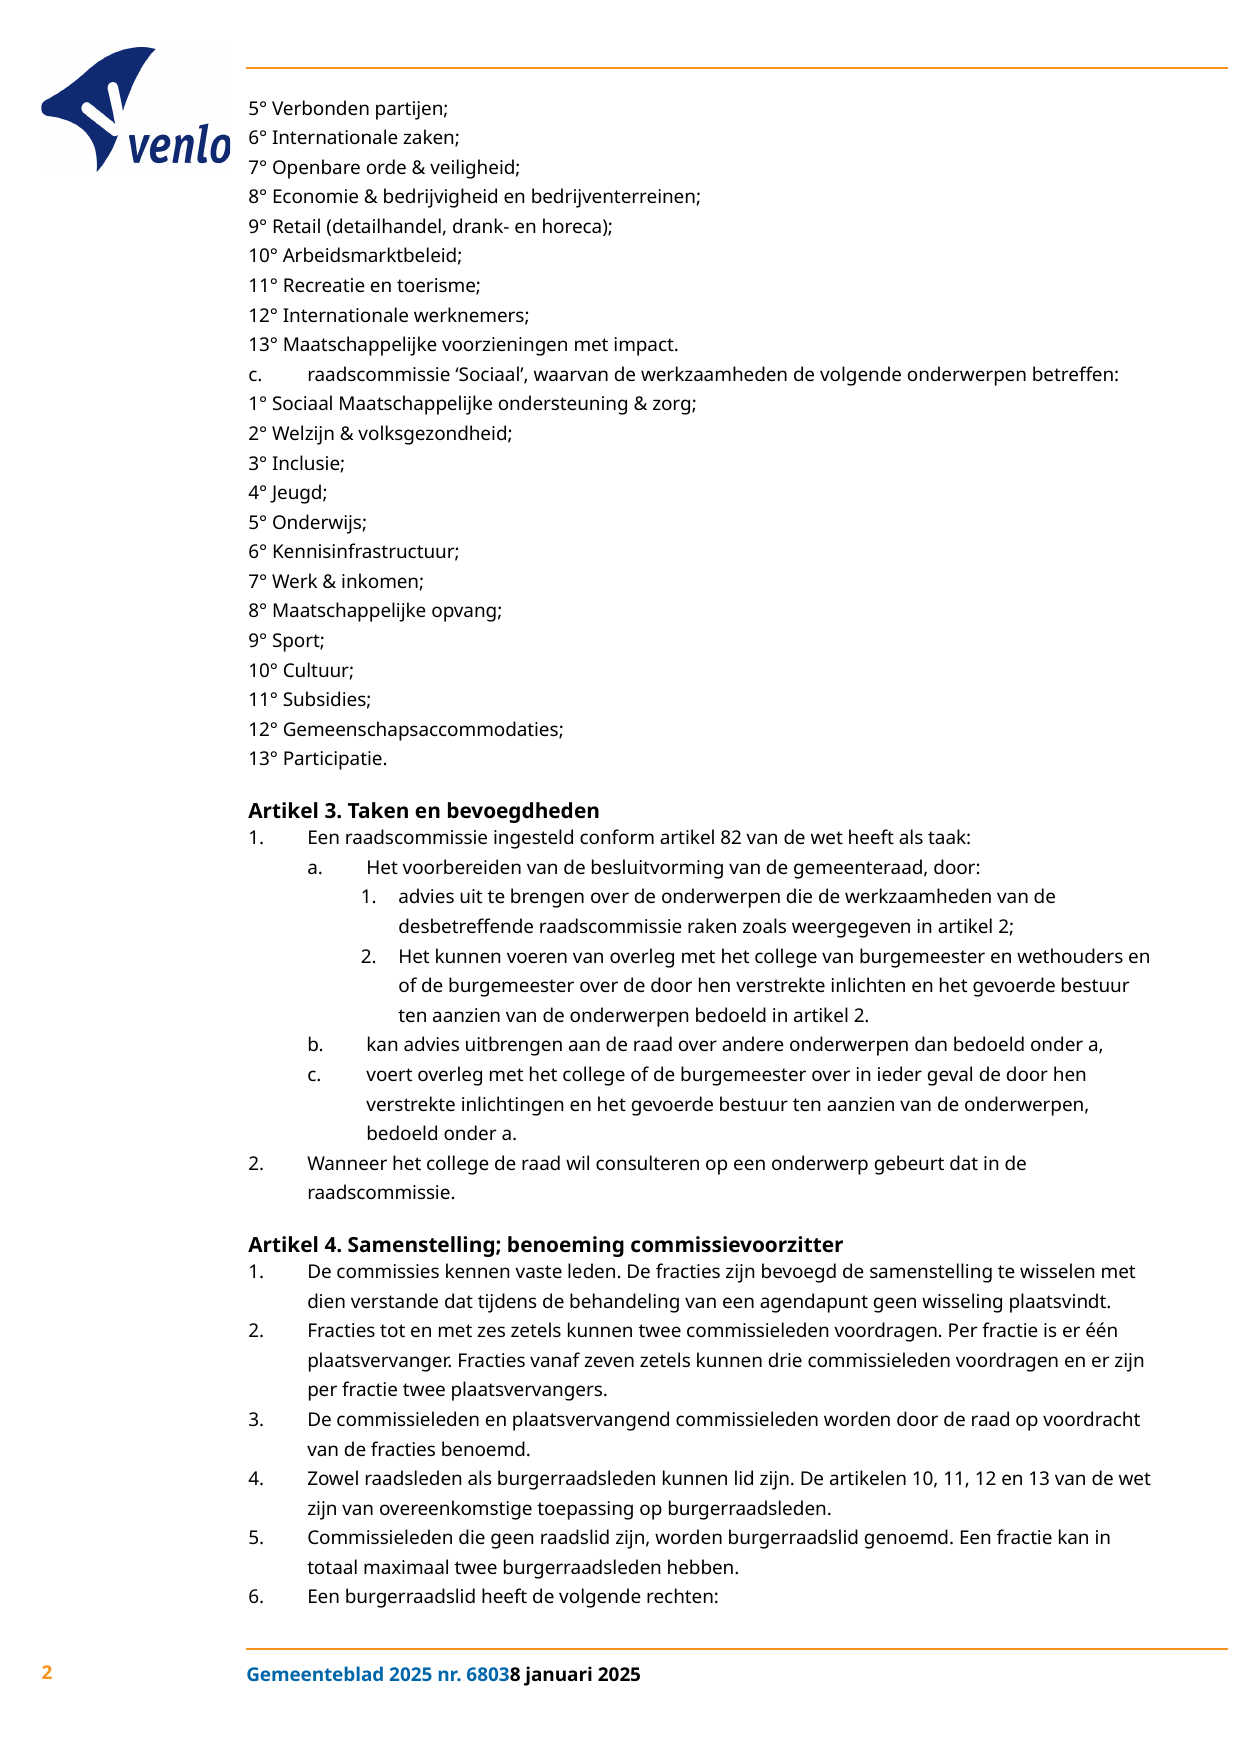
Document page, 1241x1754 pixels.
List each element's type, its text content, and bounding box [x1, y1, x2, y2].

list raadscommissie ‘Sociaal’, waarvan de werkzaamheden de volgende onderwerpen betreffen: [248, 361, 1152, 387]
text 8° Maatschappelijke opvang; [248, 598, 1152, 623]
text 6° Kennisinfrastructuur; [248, 538, 1152, 564]
list Fracties tot en met zes zetels kunnen twee commissieleden voordragen. Per fractie is er één plaatsvervanger. Fracties vanaf zeven zetels kunnen drie commissieleden voordragen en er zijn per fractie twee plaatsvervangers. [248, 1317, 1152, 1402]
text 5° Onderwijs; [248, 509, 1152, 535]
picture [41, 47, 231, 172]
list Een burgerraadslid heeft de volgende rechten: [248, 1584, 1152, 1609]
text 11° Subsidies; [248, 686, 1152, 712]
text 10° Cultuur; [248, 657, 1152, 683]
text Artikel 4. Samenstelling; benoeming commissievoorzitter [248, 1230, 1152, 1258]
text 6° Internationale zaken; [248, 124, 1152, 150]
text 4° Jeugd; [248, 479, 1152, 505]
list Het voorbereiden van de besluitvorming van de gemeenteraad, door: [307, 854, 1152, 880]
text 1° Sociaal Maatschappelijke ondersteuning & zorg; [248, 391, 1152, 416]
list De commissieleden en plaatsvervangend commissieleden worden door de raad op voordracht van de fracties benoemd. [248, 1406, 1152, 1462]
list Commissieleden die geen raadslid zijn, worden burgerraadslid genoemd. Een fractie kan in totaal maximaal twee burgerraadsleden hebben. [248, 1524, 1152, 1580]
list Een raadscommissie ingesteld conform artikel 82 van de wet heeft als taak: [248, 824, 1152, 850]
text Artikel 3. Taken en bevoegdheden [248, 796, 1152, 824]
text 9° Sport; [248, 627, 1152, 653]
text 12° Gemeenschapsaccommodaties; [248, 716, 1152, 742]
text 11° Recreatie en toerisme; [248, 272, 1152, 298]
text 10° Arbeidsmarktbeleid; [248, 243, 1152, 268]
list Het kunnen voeren van overleg met het college van burgemeester en wethouders en of de burgemeester over de door hen verstrekte inlichten en het gevoerde bestuur ten aanzien van de onderwerpen bedoeld in artikel 2. [361, 943, 1152, 1028]
text 7° Werk & inkomen; [248, 568, 1152, 594]
list kan advies uitbrengen aan de raad over andere onderwerpen dan bedoeld onder a, [307, 1032, 1152, 1057]
text 13° Maatschappelijke voorzieningen met impact. [248, 331, 1152, 357]
text 2° Welzijn & volksgezondheid; [248, 420, 1152, 446]
text 12° Internationale werknemers; [248, 302, 1152, 328]
text 5° Verbonden partijen; [248, 95, 1152, 121]
list De commissies kennen vaste leden. De fracties zijn bevoegd de samenstelling te wisselen met dien verstande dat tijdens de behandeling van een agendapunt geen wisseling plaatsvindt. [248, 1258, 1152, 1314]
text 3° Inclusie; [248, 450, 1152, 476]
list voert overleg met het college of de burgemeester over in ieder geval de door hen verstrekte inlichtingen en het gevoerde bestuur ten aanzien van de onderwerpen, bedoeld onder a. [307, 1061, 1152, 1146]
text 9° Retail (detailhandel, drank- en horeca); [248, 213, 1152, 239]
text 7° Openbare orde & veiligheid; [248, 154, 1152, 180]
list Zowel raadsleden als burgerraadsleden kunnen lid zijn. De artikelen 10, 11, 12 en 13 van de wet zijn van overeenkomstige toepassing op burgerraadsleden. [248, 1465, 1152, 1521]
list advies uit te brengen over de onderwerpen die de werkzaamheden van de desbetreffende raadscommissie raken zoals weergegeven in artikel 2; [361, 884, 1152, 939]
text 13° Participatie. [248, 746, 1152, 771]
list Wanneer het college de raad wil consulteren op een onderwerp gebeurt dat in de raadscommissie. [248, 1150, 1152, 1205]
text 8° Economie & bedrijvigheid en bedrijventerreinen; [248, 183, 1152, 209]
